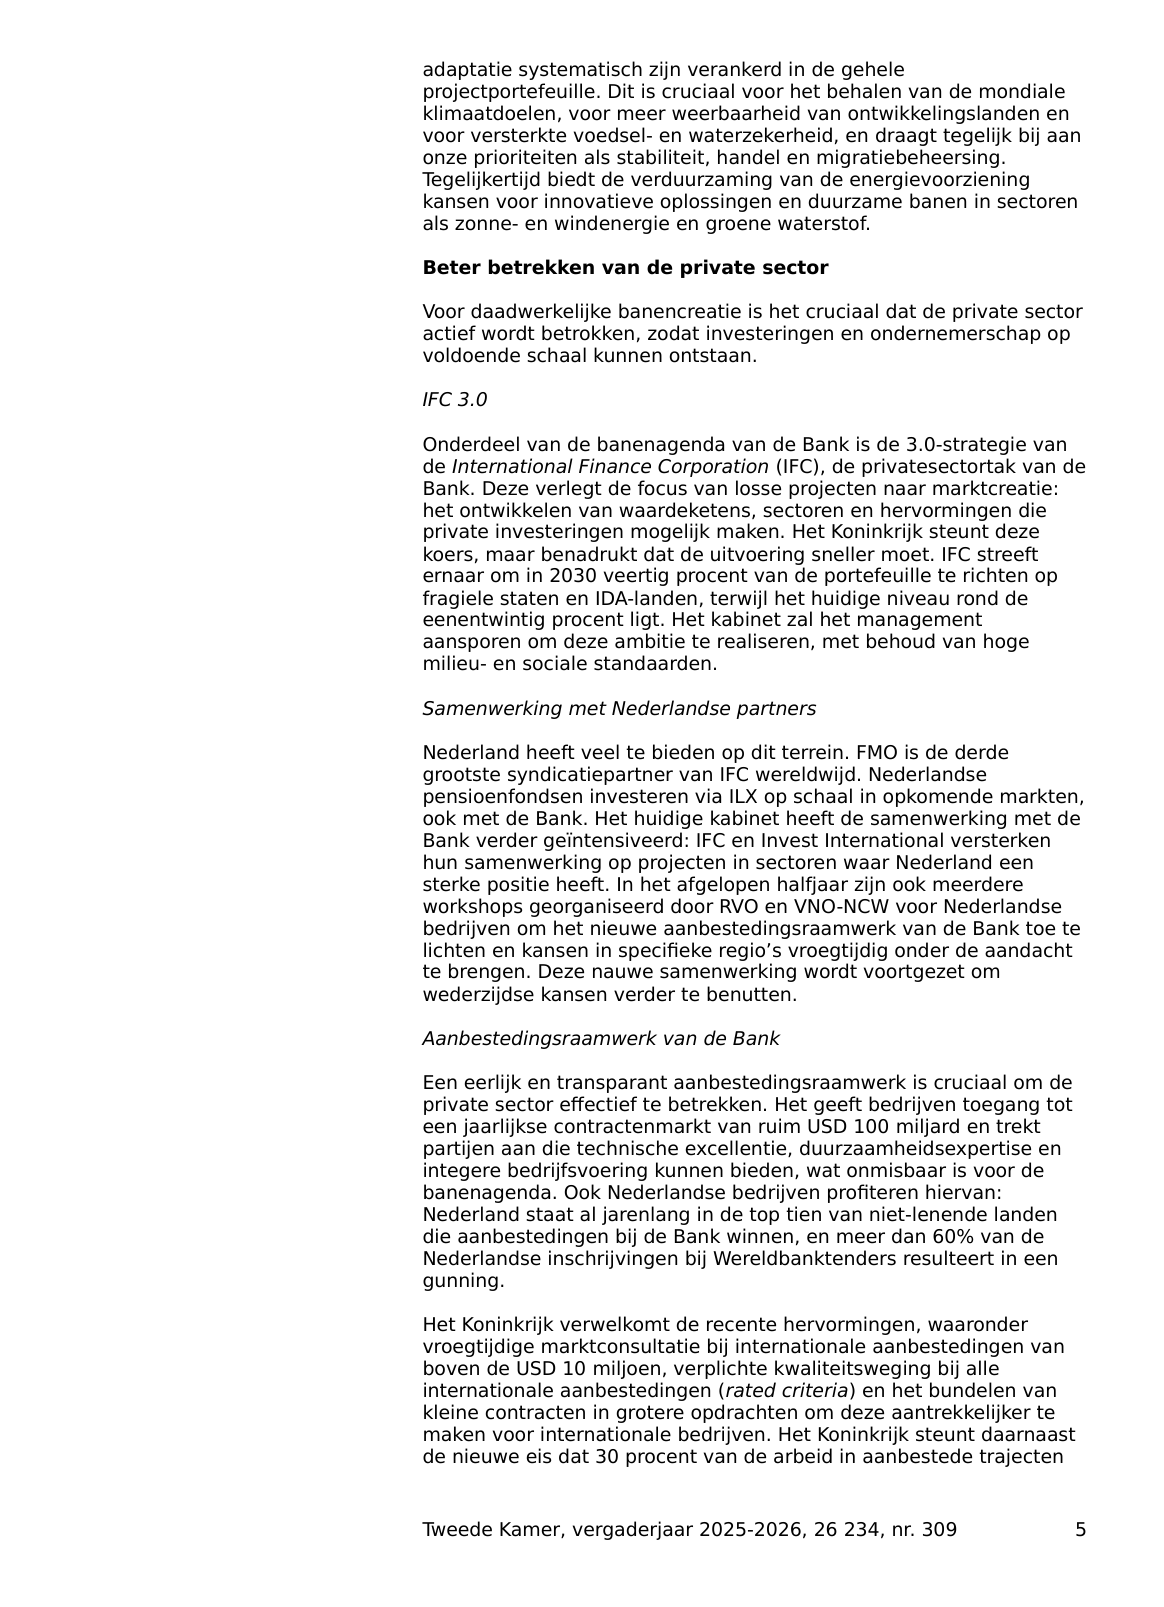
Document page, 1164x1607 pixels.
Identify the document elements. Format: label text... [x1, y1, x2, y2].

text Een eerlijk en transparant aanbestedingsraamwerk is cruciaal om de private sector effectief te betrekken. Het geeft bedrijven toegang tot een jaarlijkse contractenmarkt van ruim USD 100 miljard en trekt partijen aan die technische excellentie, duurzaamheidsexpertise en integere bedrijfsvoering kunnen bieden, wat onmisbaar is voor de banenagenda. Ook Nederlandse bedrijven profiteren hiervan: Nederland staat al jarenlang in de top tien van niet-lenende landen die aanbestedingen bij de Bank winnen, en meer dan 60% van de Nederlandse inschrijvingen bij Wereldbanktenders resulteert in een gunning. [422, 1072, 1087, 1292]
subtitle IFC 3.0 [422, 389, 1087, 411]
text -adaptatie systematisch zijn verankerd in de gehele projectportefeuille. Dit is cruciaal voor het behalen van de mondiale klimaatdoelen, voor meer weerbaarheid van ontwikkelingslanden en voor versterkte voedsel- en waterzekerheid, en draagt tegelijk bij aan onze prioriteiten als stabiliteit, handel en migratiebeheersing. Tegelijkertijd biedt de verduurzaming van de energievoorziening kansen voor innovatieve oplossingen en duurzame banen in sectoren als zonne- en windenergie en groene waterstof. [422, 59, 1087, 235]
subtitle Samenwerking met Nederlandse partners [422, 697, 1087, 719]
text Onderdeel van de banenagenda van de Bank is de 3.0-strategie van de International Finance Corporation (IFC), de privatesectortak van de Bank. Deze verlegt de focus van losse projecten naar marktcreatie: het ontwikkelen van waardeketens, sectoren en hervormingen die private investeringen mogelijk maken. Het Koninkrijk steunt deze koers, maar benadrukt dat de uitvoering sneller moet. IFC streeft ernaar om in 2030 veertig procent van de portefeuille te richten op fragiele staten en IDA-landen, terwijl het huidige niveau rond de eenentwintig procent ligt. Het kabinet zal het management aansporen om deze ambitie te realiseren, met behoud van hoge milieu- en sociale standaarden. [422, 433, 1087, 675]
subtitle Aanbestedingsraamwerk van de Bank [422, 1028, 1087, 1049]
text Nederland heeft veel te bieden op dit terrein. FMO is de derde grootste syndicatiepartner van IFC wereldwijd. Nederlandse pensioenfondsen investeren via ILX op schaal in opkomende markten, ook met de Bank. Het huidige kabinet heeft de samenwerking met de Bank verder geïntensiveerd: IFC en Invest International versterken hun samenwerking op projecten in sectoren waar Nederland een sterke positie heeft. In het afgelopen halfjaar zijn ook meerdere workshops georganiseerd door RVO en VNO-NCW voor Nederlandse bedrijven om het nieuwe aanbestedingsraamwerk van de Bank toe te lichten en kansen in specifieke regio’s vroegtijdig onder de aandacht te brengen. Deze nauwe samenwerking wordt voortgezet om wederzijdse kansen verder te benutten. [422, 742, 1087, 1005]
text Voor daadwerkelijke banencreatie is het cruciaal dat de private sector actief wordt betrokken, zodat investeringen en ondernemerschap op voldoende schaal kunnen ontstaan. [422, 301, 1087, 367]
subtitle Beter betrekken van de private sector [422, 257, 1087, 279]
text Het Koninkrijk verwelkomt de recente hervormingen, waaronder vroegtijdige marktconsultatie bij internationale aanbestedingen van boven de USD 10 miljoen, verplichte kwaliteitsweging bij alle internationale aanbestedingen (rated criteria) en het bundelen van kleine contracten in grotere opdrachten om deze aantrekkelijker te maken voor internationale bedrijven. Het Koninkrijk steunt daarnaast de nieuwe eis dat 30 procent van de arbeid in aanbestede trajecten [422, 1314, 1087, 1468]
